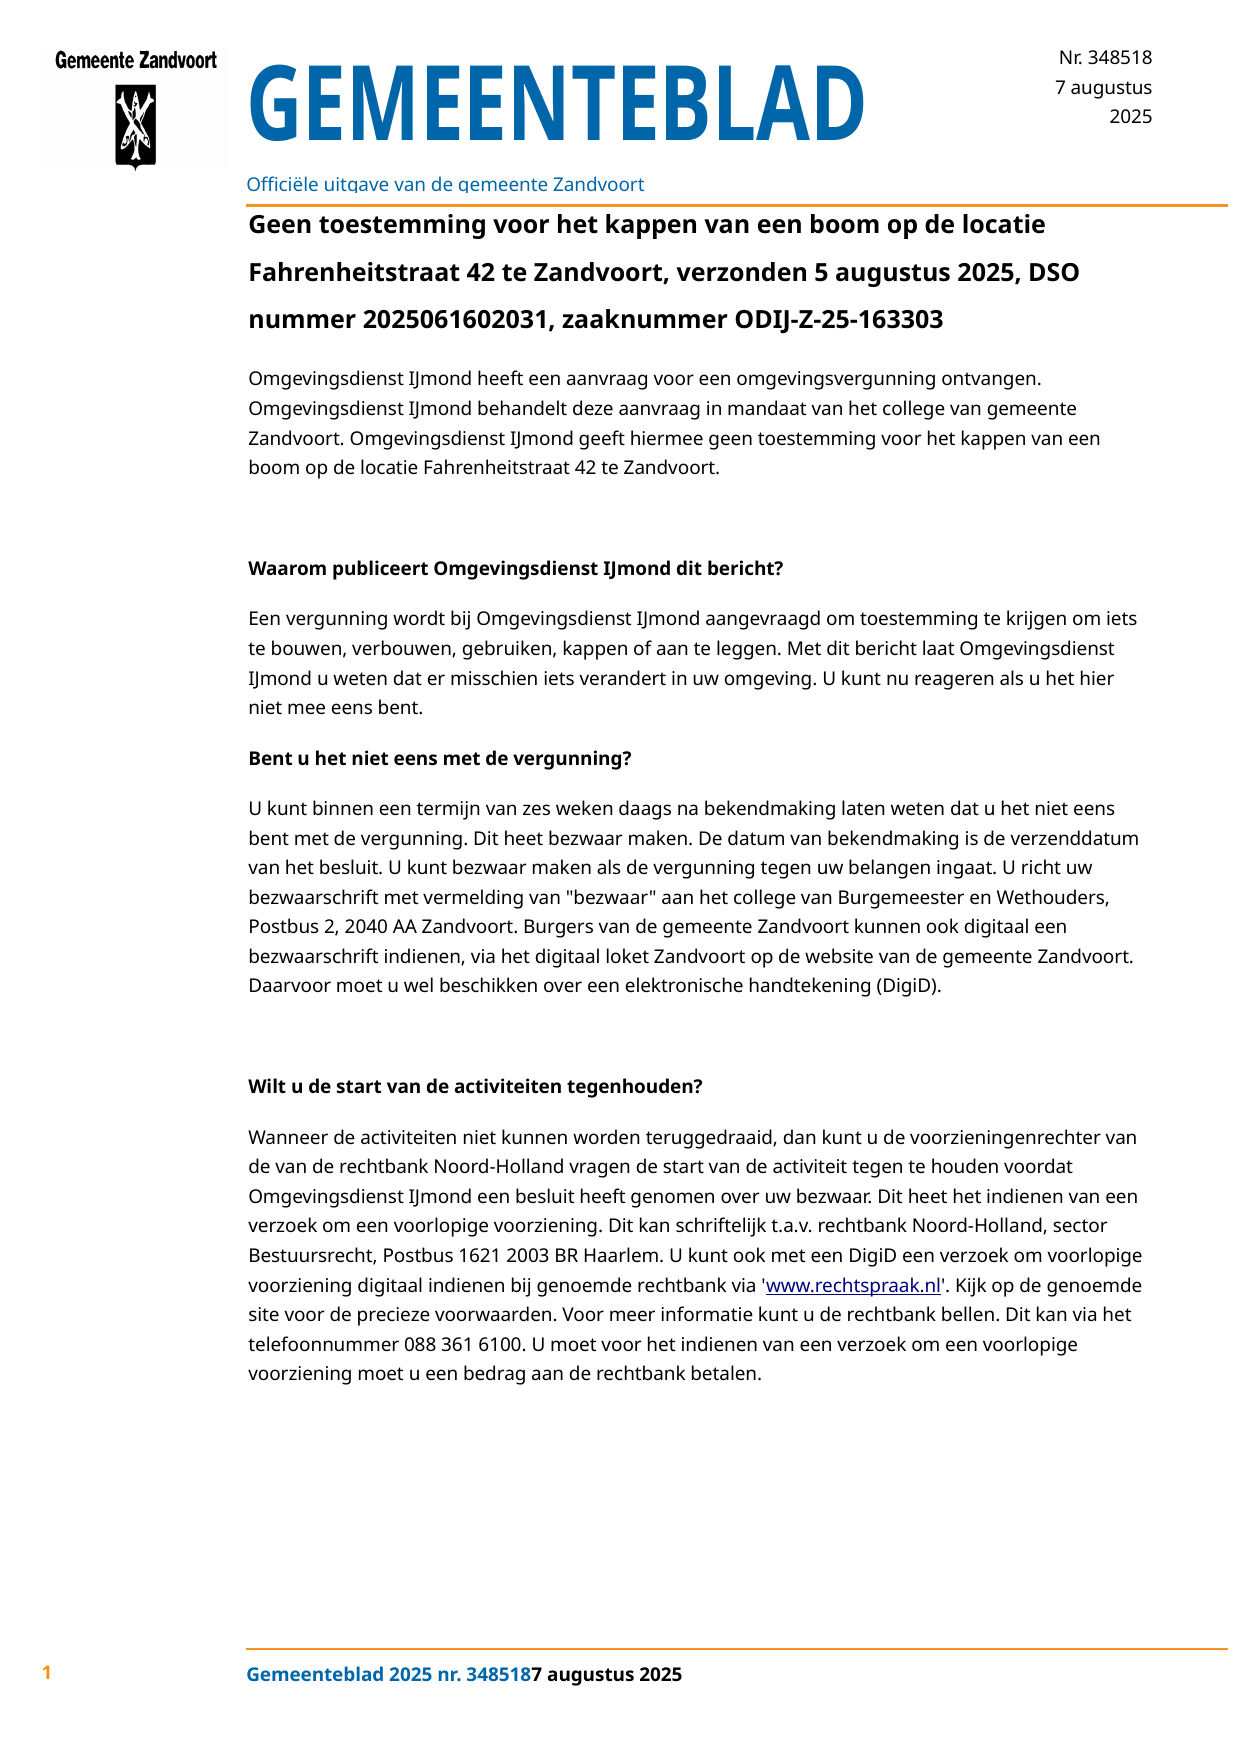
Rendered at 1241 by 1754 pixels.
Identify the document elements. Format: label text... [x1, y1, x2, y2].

text Waarom publiceert Omgevingsdienst IJmond dit bericht? [248, 555, 1152, 581]
text Wanneer de activiteiten niet kunnen worden teruggedraaid, dan kunt u de voorzieningenrechter van de van de rechtbank Noord-Holland vragen de start van de activiteit tegen te houden voordat Omgevingsdienst IJmond een besluit heeft genomen over uw bezwaar. Dit heet het indienen van een verzoek om een voorlopige voorziening. Dit kan schriftelijk t.a.v. rechtbank Noord-Holland, sector Bestuursrecht, Postbus 1621 2003 BR Haarlem. U kunt ook met een DigiD een verzoek om voorlopige voorziening digitaal indienen bij genoemde rechtbank via 'www.rechtspraak.nl'. Kijk op de genoemde site voor de precieze voorwaarden. Voor meer informatie kunt u de rechtbank bellen. Dit kan via het telefoonnummer 088 361 6100. U moet voor het indienen van een verzoek om een voorlopige voorziening moet u een bedrag aan de rechtbank betalen. [248, 1124, 1152, 1386]
picture [41, 47, 231, 172]
text Een vergunning wordt bij Omgevingsdienst IJmond aangevraagd om toestemming te krijgen om iets te bouwen, verbouwen, gebruiken, kappen of aan te leggen. Met dit bericht laat Omgevingsdienst IJmond u weten dat er misschien iets verandert in uw omgeving. U kunt nu reageren als u het hier niet mee eens bent. [248, 606, 1152, 720]
text Wilt u de start van de activiteiten tegenhouden? [248, 1073, 1152, 1099]
text U kunt binnen een termijn van zes weken daags na bekendmaking laten weten dat u het niet eens bent met de vergunning. Dit heet bezwaar maken. De datum van bekendmaking is de verzenddatum van het besluit. U kunt bezwaar maken als de vergunning tegen uw belangen ingaat. U richt uw bezwaarschrift met vermelding van "bezwaar" aan het college van Burgemeester en Wethouders, Postbus 2, 2040 AA Zandvoort. Burgers van de gemeente Zandvoort kunnen ook digitaal een bezwaarschrift indienen, via het digitaal loket Zandvoort op de website van de gemeente Zandvoort. Daarvoor moet u wel beschikken over een elektronische handtekening (DigiD). [248, 795, 1152, 998]
text Bent u het niet eens met de vergunning? [248, 745, 1152, 770]
text Geen toestemming voor het kappen van een boom op de locatie Fahrenheitstraat 42 te Zandvoort, verzonden 5 augustus 2025, DSO nummer 2025061602031, zaaknummer ODIJ-Z-25-163303 [248, 207, 1152, 336]
text Omgevingsdienst IJmond heeft een aanvraag voor een omgevingsvergunning ontvangen. Omgevingsdienst IJmond behandelt deze aanvraag in mandaat van het college van gemeente Zandvoort. Omgevingsdienst IJmond geeft hiermee geen toestemming voor het kappen van een boom op de locatie Fahrenheitstraat 42 te Zandvoort. [248, 366, 1152, 480]
